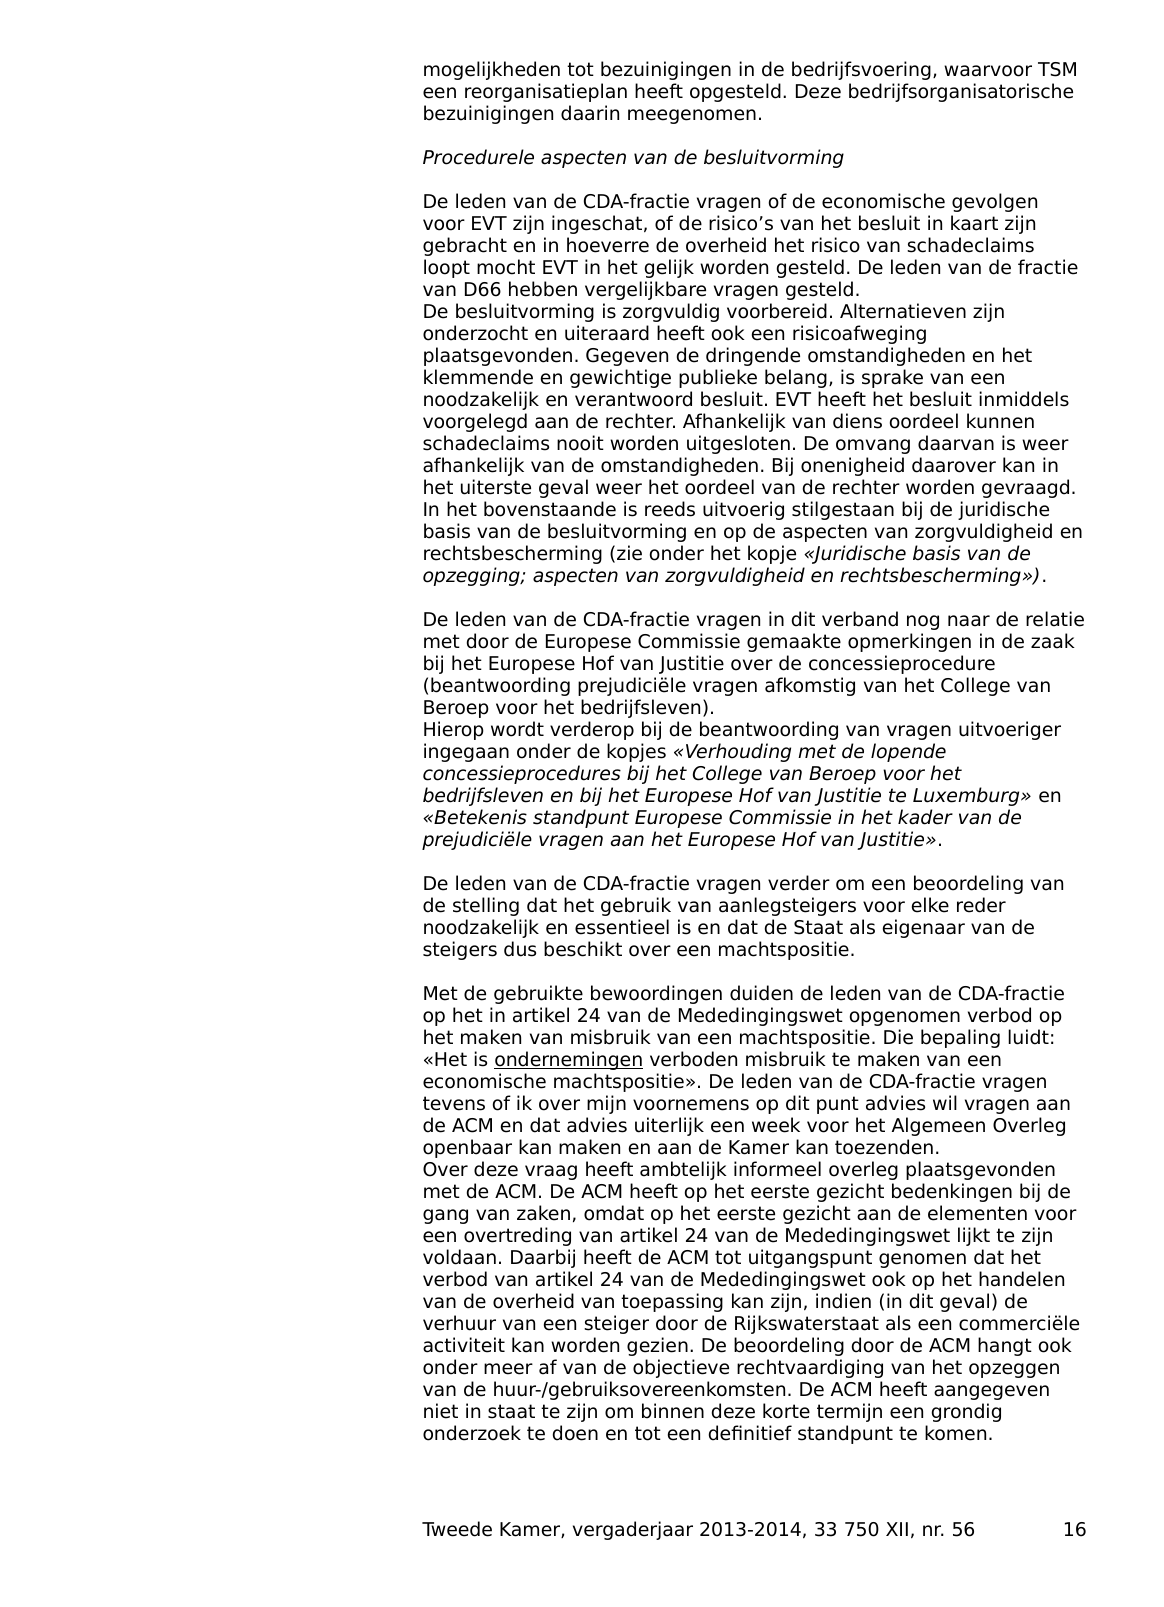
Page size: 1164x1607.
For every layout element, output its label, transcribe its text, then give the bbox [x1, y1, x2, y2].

text Met de gebruikte bewoordingen duiden de leden van de CDA-fractie op het in artikel 24 van de Mededingingswet opgenomen verbod op het maken van misbruik van een machtspositie. Die bepaling luidt: «Het is ondernemingen verboden misbruik te maken van een economische machtspositie». De leden van de CDA-fractie vragen tevens of ik over mijn voornemens op dit punt advies wil vragen aan de ACM en dat advies uiterlijk een week voor het Algemeen Overleg openbaar kan maken en aan de Kamer kan toezenden. [422, 983, 1087, 1159]
text De leden van de CDA-fractie vragen in dit verband nog naar de relatie met door de Europese Commissie gemaakte opmerkingen in de zaak bij het Europese Hof van Justitie over de concessieprocedure (beantwoording prejudiciële vragen afkomstig van het College van Beroep voor het bedrijfsleven). [422, 609, 1087, 719]
subtitle Procedurele aspecten van de besluitvorming [422, 147, 1087, 169]
text Hierop wordt verderop bij de beantwoording van vragen uitvoeriger ingegaan onder de kopjes «Verhouding met de lopende concessieprocedures bij het College van Beroep voor het bedrijfsleven en bij het Europese Hof van Justitie te Luxemburg» en «Betekenis standpunt Europese Commissie in het kader van de prejudiciële vragen aan het Europese Hof van Justitie». [422, 719, 1087, 851]
text De leden van de CDA-fractie vragen of de economische gevolgen voor EVT zijn ingeschat, of de risico’s van het besluit in kaart zijn gebracht en in hoeverre de overheid het risico van schadeclaims loopt mocht EVT in het gelijk worden gesteld. De leden van de fractie van D66 hebben vergelijkbare vragen gesteld. [422, 191, 1087, 301]
text De besluitvorming is zorgvuldig voorbereid. Alternatieven zijn onderzocht en uiteraard heeft ook een risicoafweging plaatsgevonden. Gegeven de dringende omstandigheden en het klemmende en gewichtige publieke belang, is sprake van een noodzakelijk en verantwoord besluit. EVT heeft het besluit inmiddels voorgelegd aan de rechter. Afhankelijk van diens oordeel kunnen schadeclaims nooit worden uitgesloten. De omvang daarvan is weer afhankelijk van de omstandigheden. Bij onenigheid daarover kan in het uiterste geval weer het oordeel van de rechter worden gevraagd. In het bovenstaande is reeds uitvoerig stilgestaan bij de juridische basis van de besluitvorming en op de aspecten van zorgvuldigheid en rechtsbescherming (zie onder het kopje «Juridische basis van de opzegging; aspecten van zorgvuldigheid en rechtsbescherming»). [422, 301, 1087, 587]
text Over deze vraag heeft ambtelijk informeel overleg plaatsgevonden met de ACM. De ACM heeft op het eerste gezicht bedenkingen bij de gang van zaken, omdat op het eerste gezicht aan de elementen voor een overtreding van artikel 24 van de Mededingingswet lijkt te zijn voldaan. Daarbij heeft de ACM tot uitgangspunt genomen dat het verbod van artikel 24 van de Mededingingswet ook op het handelen van de overheid van toepassing kan zijn, indien (in dit geval) de verhuur van een steiger door de Rijkswaterstaat als een commerciële activiteit kan worden gezien. De beoordeling door de ACM hangt ook onder meer af van de objectieve rechtvaardiging van het opzeggen van de huur-/gebruiksovereenkomsten. De ACM heeft aangegeven niet in staat te zijn om binnen deze korte termijn een grondig onderzoek te doen en tot een definitief standpunt te komen. [422, 1159, 1087, 1445]
text De leden van de CDA-fractie vragen verder om een beoordeling van de stelling dat het gebruik van aanlegsteigers voor elke reder noodzakelijk en essentieel is en dat de Staat als eigenaar van de steigers dus beschikt over een machtspositie. [422, 873, 1087, 961]
text mogelijkheden tot bezuinigingen in de bedrijfsvoering, waarvoor TSM een reorganisatieplan heeft opgesteld. Deze bedrijfsorganisatorische bezuinigingen daarin meegenomen. [422, 59, 1087, 125]
